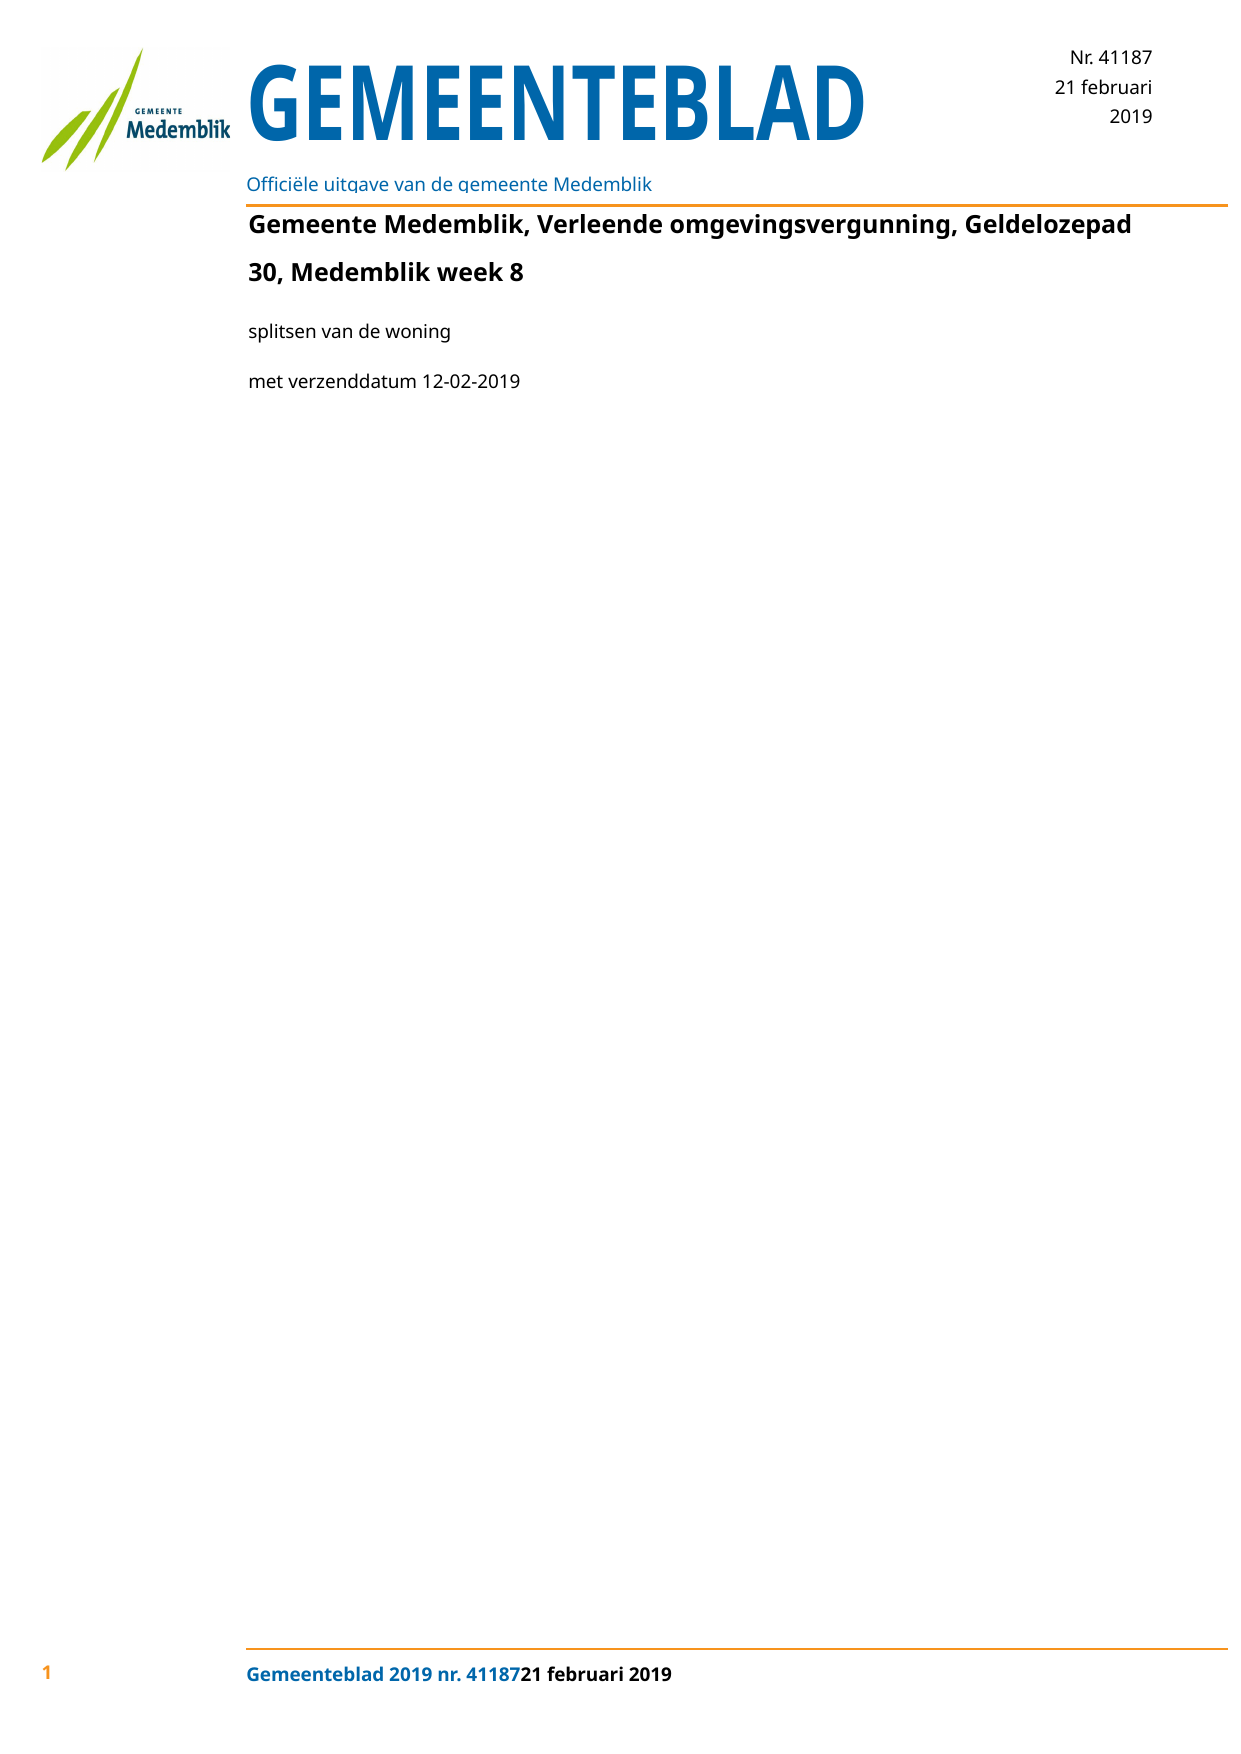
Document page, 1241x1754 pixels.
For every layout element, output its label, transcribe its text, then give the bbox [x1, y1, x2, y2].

text splitsen van de woning [248, 318, 1152, 344]
text Gemeente Medemblik, Verleende omgevingsvergunning, Geldelozepad 30, Medemblik week 8 [248, 207, 1152, 288]
picture [41, 47, 231, 172]
text met verzenddatum 12-02-2019 [248, 368, 1152, 394]
